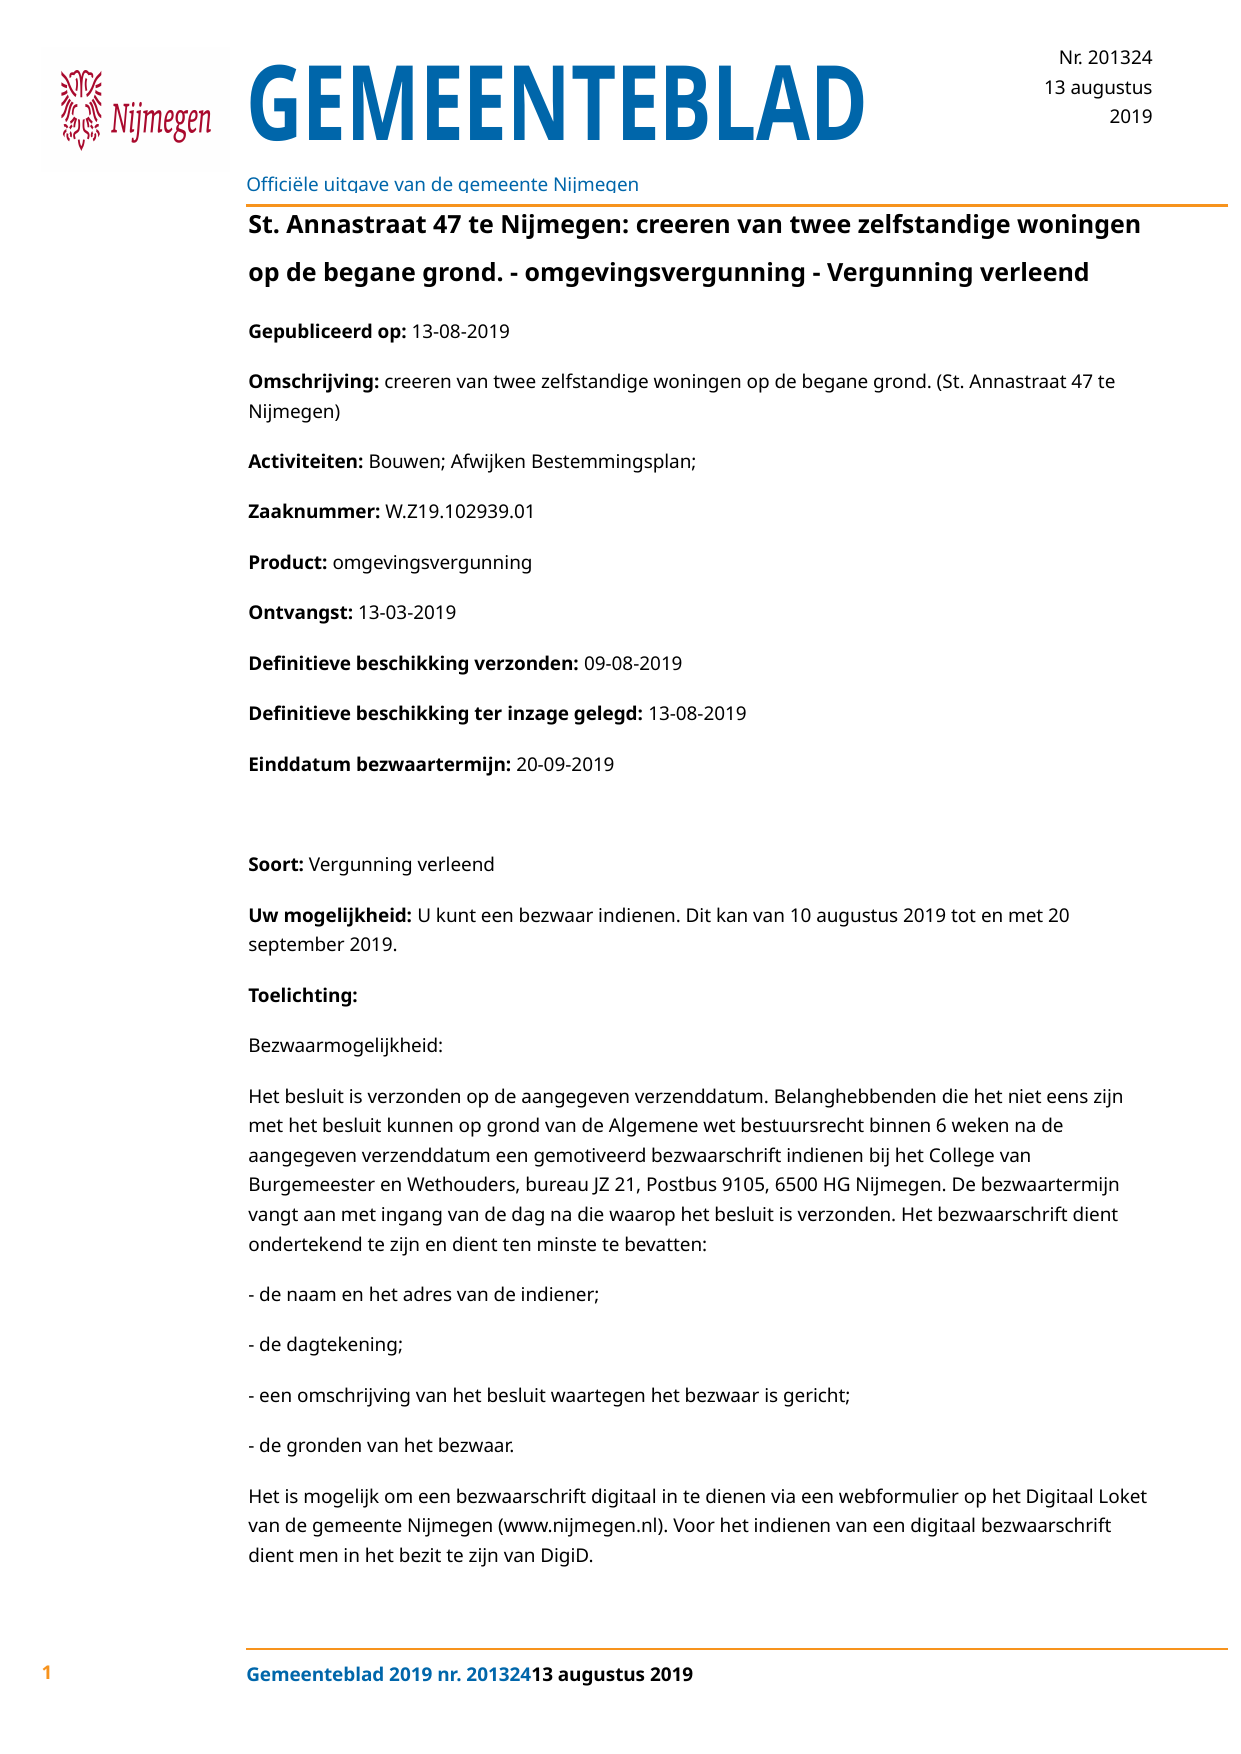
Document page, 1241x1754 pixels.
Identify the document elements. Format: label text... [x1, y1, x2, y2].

text Definitieve beschikking verzonden: 09-08-2019 [248, 650, 1152, 676]
text Soort: Vergunning verleend [248, 852, 1152, 877]
text Product: omgevingsvergunning [248, 549, 1152, 575]
picture [41, 47, 231, 172]
text Activiteiten: Bouwen; Afwijken Bestemmingsplan; [248, 448, 1152, 474]
text Het is mogelijk om een bezwaarschrift digitaal in te dienen via een webformulier op het Digitaal Loket van de gemeente Nijmegen (www.nijmegen.nl). Voor het indienen van een digitaal bezwaarschrift dient men in het bezit te zijn van DigiD. [248, 1483, 1152, 1568]
text Ontvangst: 13-03-2019 [248, 599, 1152, 625]
text Het besluit is verzonden op de aangegeven verzenddatum. Belanghebbenden die het niet eens zijn met het besluit kunnen op grond van de Algemene wet bestuursrecht binnen 6 weken na de aangegeven verzenddatum een gemotiveerd bezwaarschrift indienen bij het College van Burgemeester en Wethouders, bureau JZ 21, Postbus 9105, 6500 HG Nijmegen. De bezwaartermijn vangt aan met ingang van de dag na die waarop het besluit is verzonden. Het bezwaarschrift dient ondertekend te zijn en dient ten minste te bevatten: [248, 1083, 1152, 1257]
text Gepubliceerd op: 13-08-2019 [248, 318, 1152, 344]
text St. Annastraat 47 te Nijmegen: creeren van twee zelfstandige woningen op de begane grond. - omgevingsvergunning - Vergunning verleend [248, 207, 1152, 288]
text Einddatum bezwaartermijn: 20-09-2019 [248, 751, 1152, 777]
text - de naam en het adres van de indiener; [248, 1281, 1152, 1307]
text Uw mogelijkheid: U kunt een bezwaar indienen. Dit kan van 10 augustus 2019 tot en met 20 september 2019. [248, 902, 1152, 957]
text - de gronden van het bezwaar. [248, 1432, 1152, 1458]
text - de dagtekening; [248, 1332, 1152, 1357]
text Definitieve beschikking ter inzage gelegd: 13-08-2019 [248, 700, 1152, 726]
text Bezwaarmogelijkheid: [248, 1032, 1152, 1058]
text - een omschrijving van het besluit waartegen het bezwaar is gericht; [248, 1382, 1152, 1408]
text Omschrijving: creeren van twee zelfstandige woningen op de begane grond. (St. Annastraat 47 te Nijmegen) [248, 368, 1152, 424]
text Zaaknummer: W.Z19.102939.01 [248, 499, 1152, 524]
text Toelichting: [248, 982, 1152, 1008]
